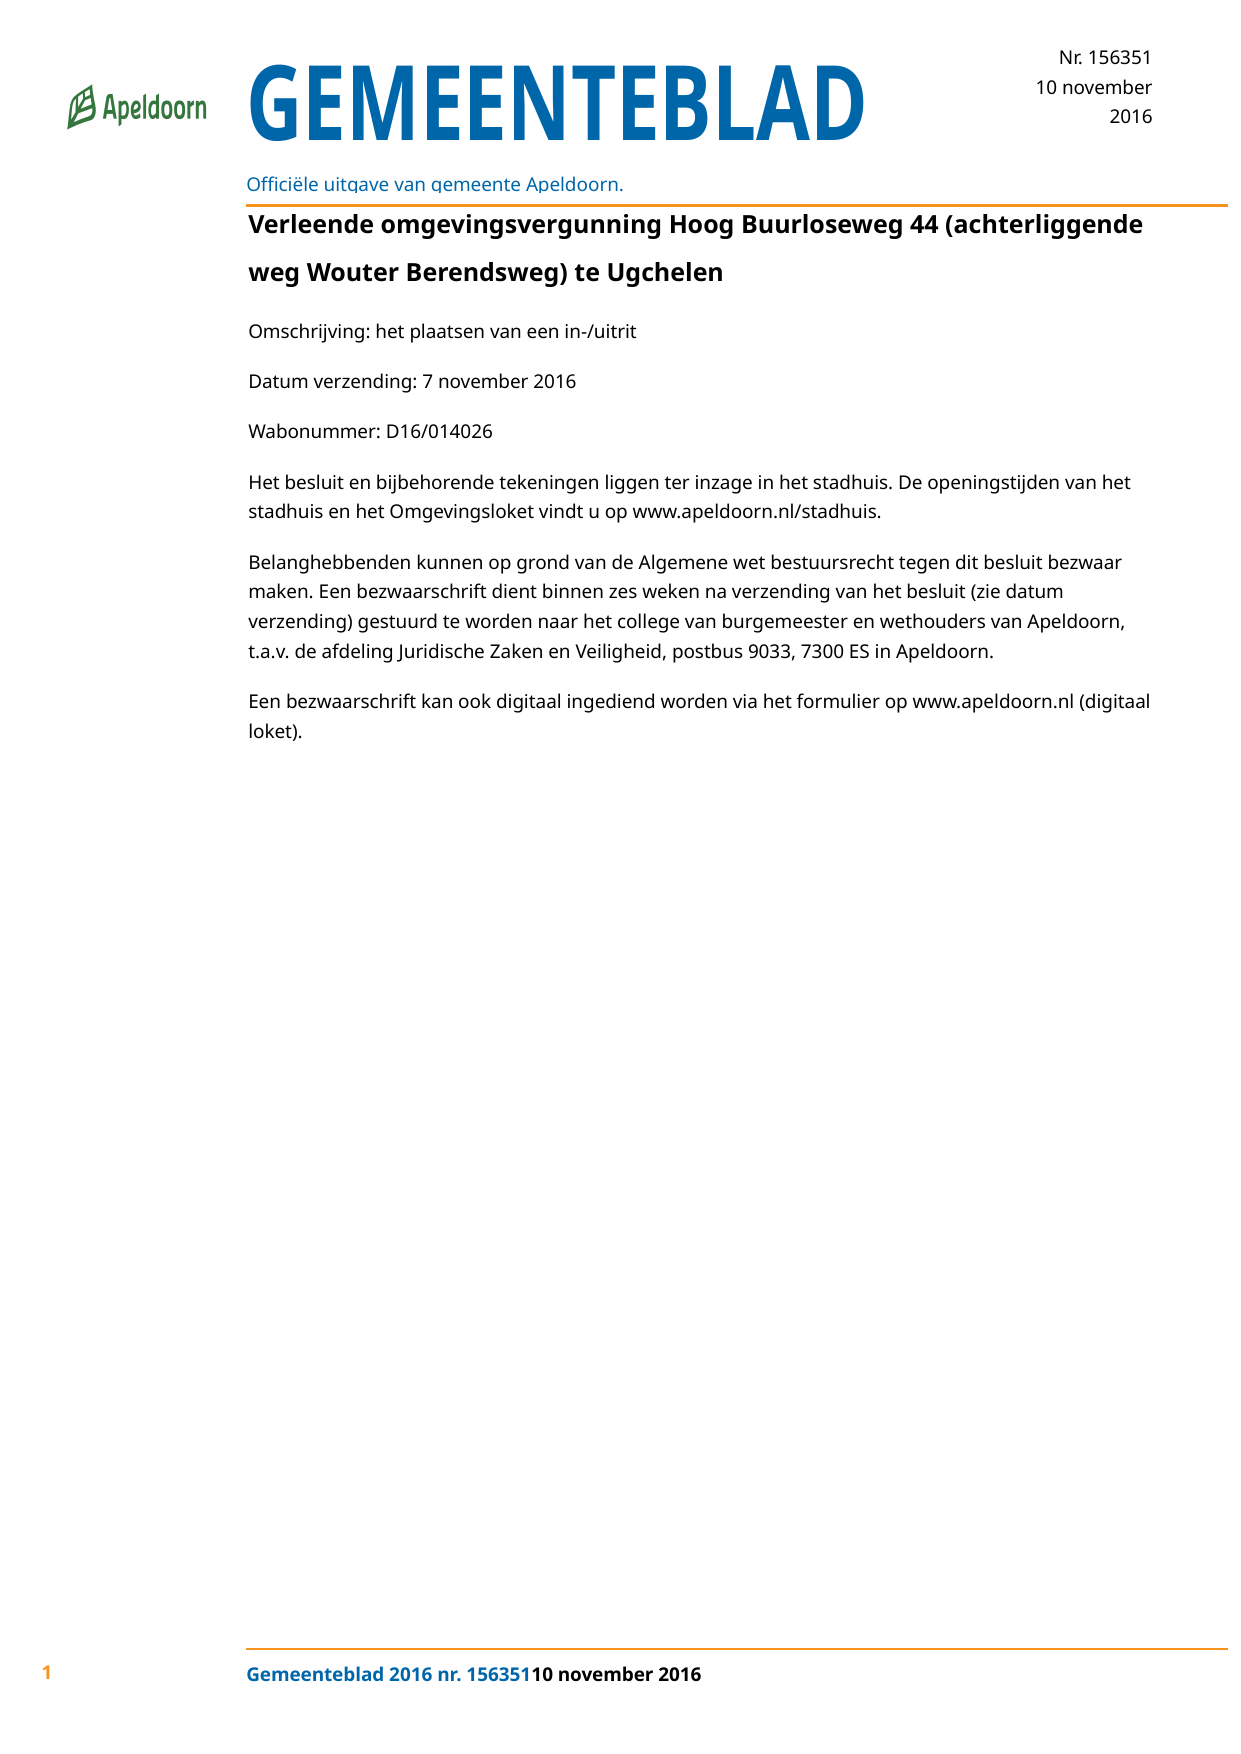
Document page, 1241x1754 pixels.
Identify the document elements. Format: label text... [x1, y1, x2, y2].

text Het besluit en bijbehorende tekeningen liggen ter inzage in het stadhuis. De openingstijden van het stadhuis en het Omgevingsloket vindt u op www.apeldoorn.nl/stadhuis. [248, 469, 1152, 524]
text Een bezwaarschrift kan ook digitaal ingediend worden via het formulier op www.apeldoorn.nl (digitaal loket). [248, 688, 1152, 744]
text Datum verzending: 7 november 2016 [248, 368, 1152, 394]
text Wabonummer: D16/014026 [248, 419, 1152, 444]
picture [41, 47, 231, 172]
text Omschrijving: het plaatsen van een in-/uitrit [248, 318, 1152, 344]
text Belanghebbenden kunnen op grond van de Algemene wet bestuursrecht tegen dit besluit bezwaar maken. Een bezwaarschrift dient binnen zes weken na verzending van het besluit (zie datum verzending) gestuurd te worden naar het college van burgemeester en wethouders van Apeldoorn, t.a.v. de afdeling Juridische Zaken en Veiligheid, postbus 9033, 7300 ES in Apeldoorn. [248, 549, 1152, 664]
text Verleende omgevingsvergunning Hoog Buurloseweg 44 (achterliggende weg Wouter Berendsweg) te Ugchelen [248, 207, 1152, 288]
